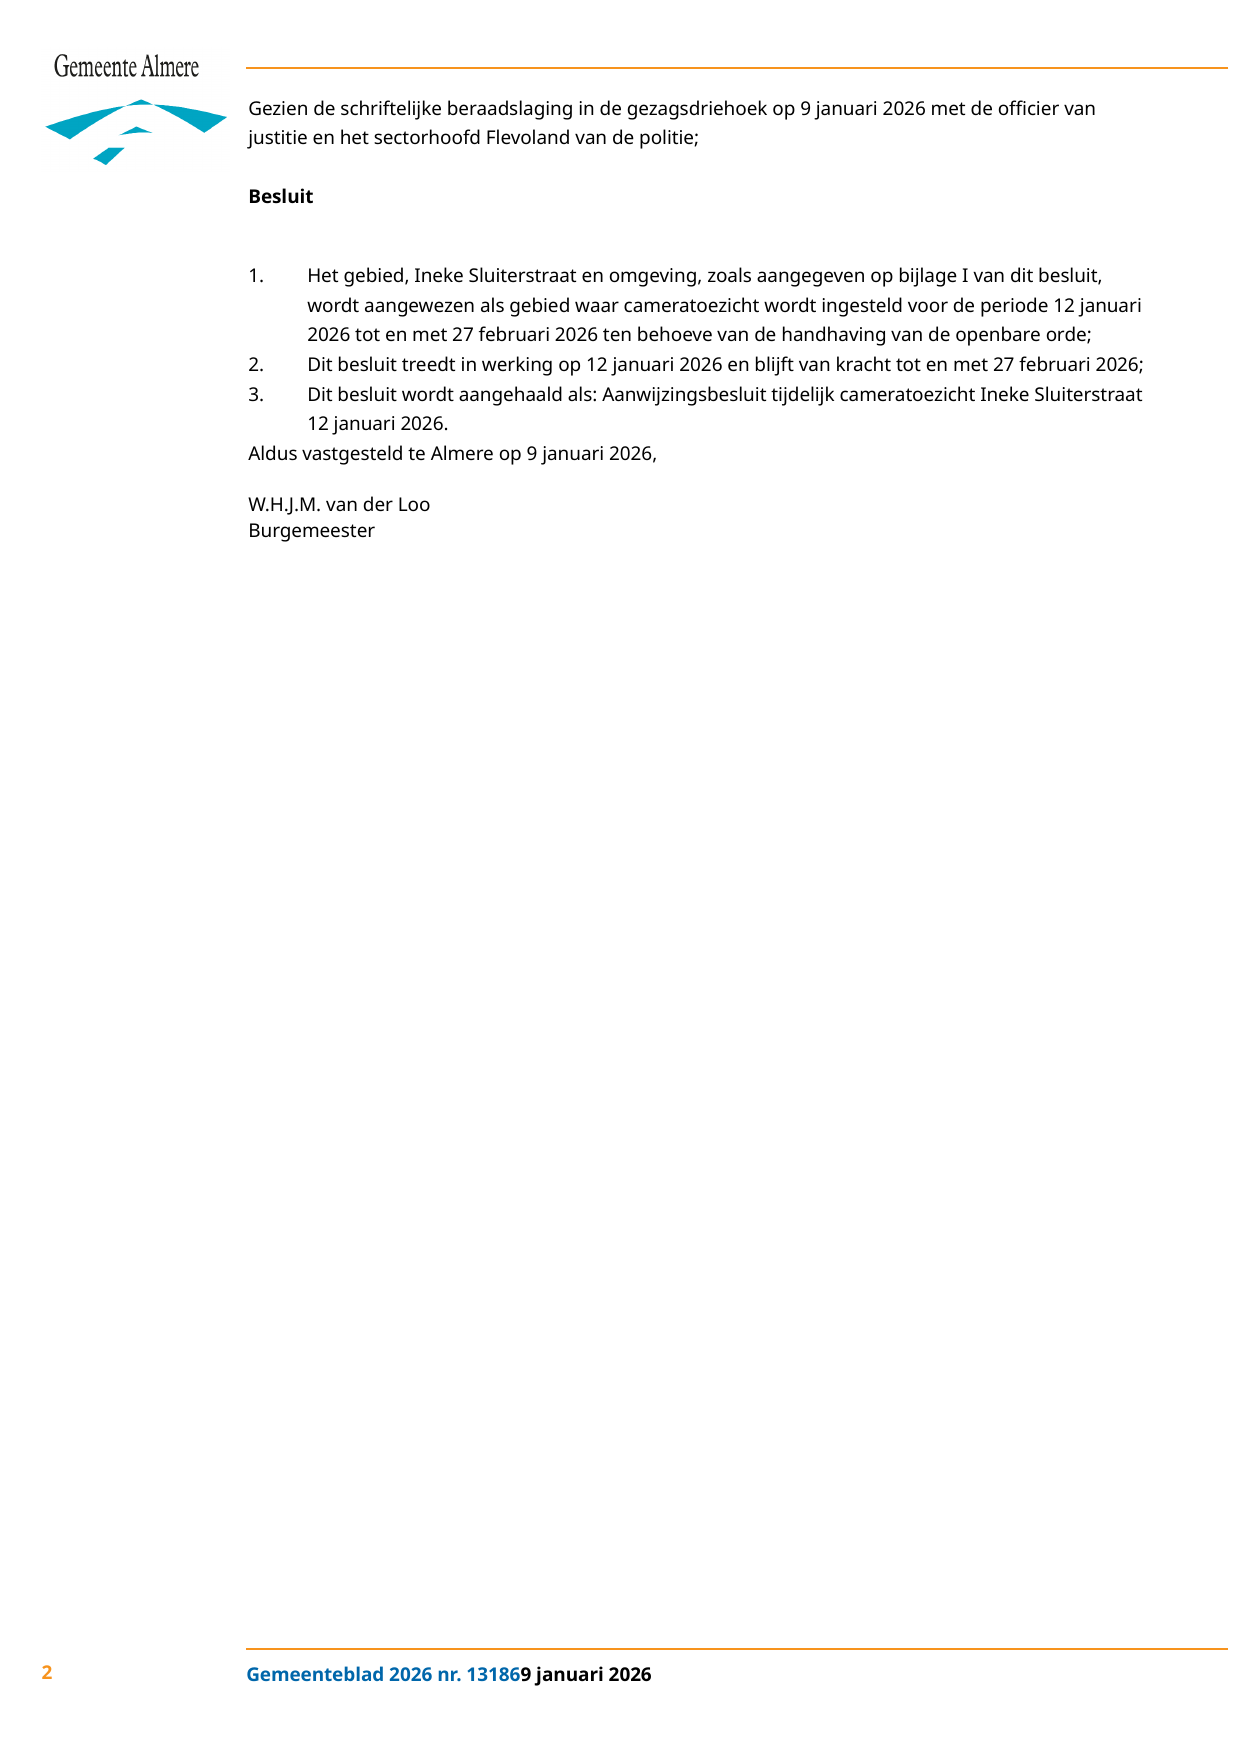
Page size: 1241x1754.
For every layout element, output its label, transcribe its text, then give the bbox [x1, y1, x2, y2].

picture [41, 47, 231, 172]
text Besluit [248, 183, 1152, 209]
list Het gebied, Ineke Sluiterstraat en omgeving, zoals aangegeven op bijlage I van dit besluit, wordt aangewezen als gebied waar cameratoezicht wordt ingesteld voor de periode 12 januari 2026 tot en met 27 februari 2026 ten behoeve van de handhaving van de openbare orde; [248, 262, 1152, 347]
list Dit besluit wordt aangehaald als: Aanwijzingsbesluit tijdelijk cameratoezicht Ineke Sluiterstraat 12 januari 2026. [248, 381, 1152, 436]
text W.H.J.M. van der Loo [248, 491, 1152, 517]
text Burgemeester [248, 517, 1152, 543]
text Aldus vastgesteld te Almere op 9 januari 2026, [248, 440, 1152, 466]
text Gezien de schriftelijke beraadslaging in de gezagsdriehoek op 9 januari 2026 met de officier van justitie en het sectorhoofd Flevoland van de politie; [248, 95, 1152, 150]
list Dit besluit treedt in werking op 12 januari 2026 en blijft van kracht tot en met 27 februari 2026; [248, 351, 1152, 377]
